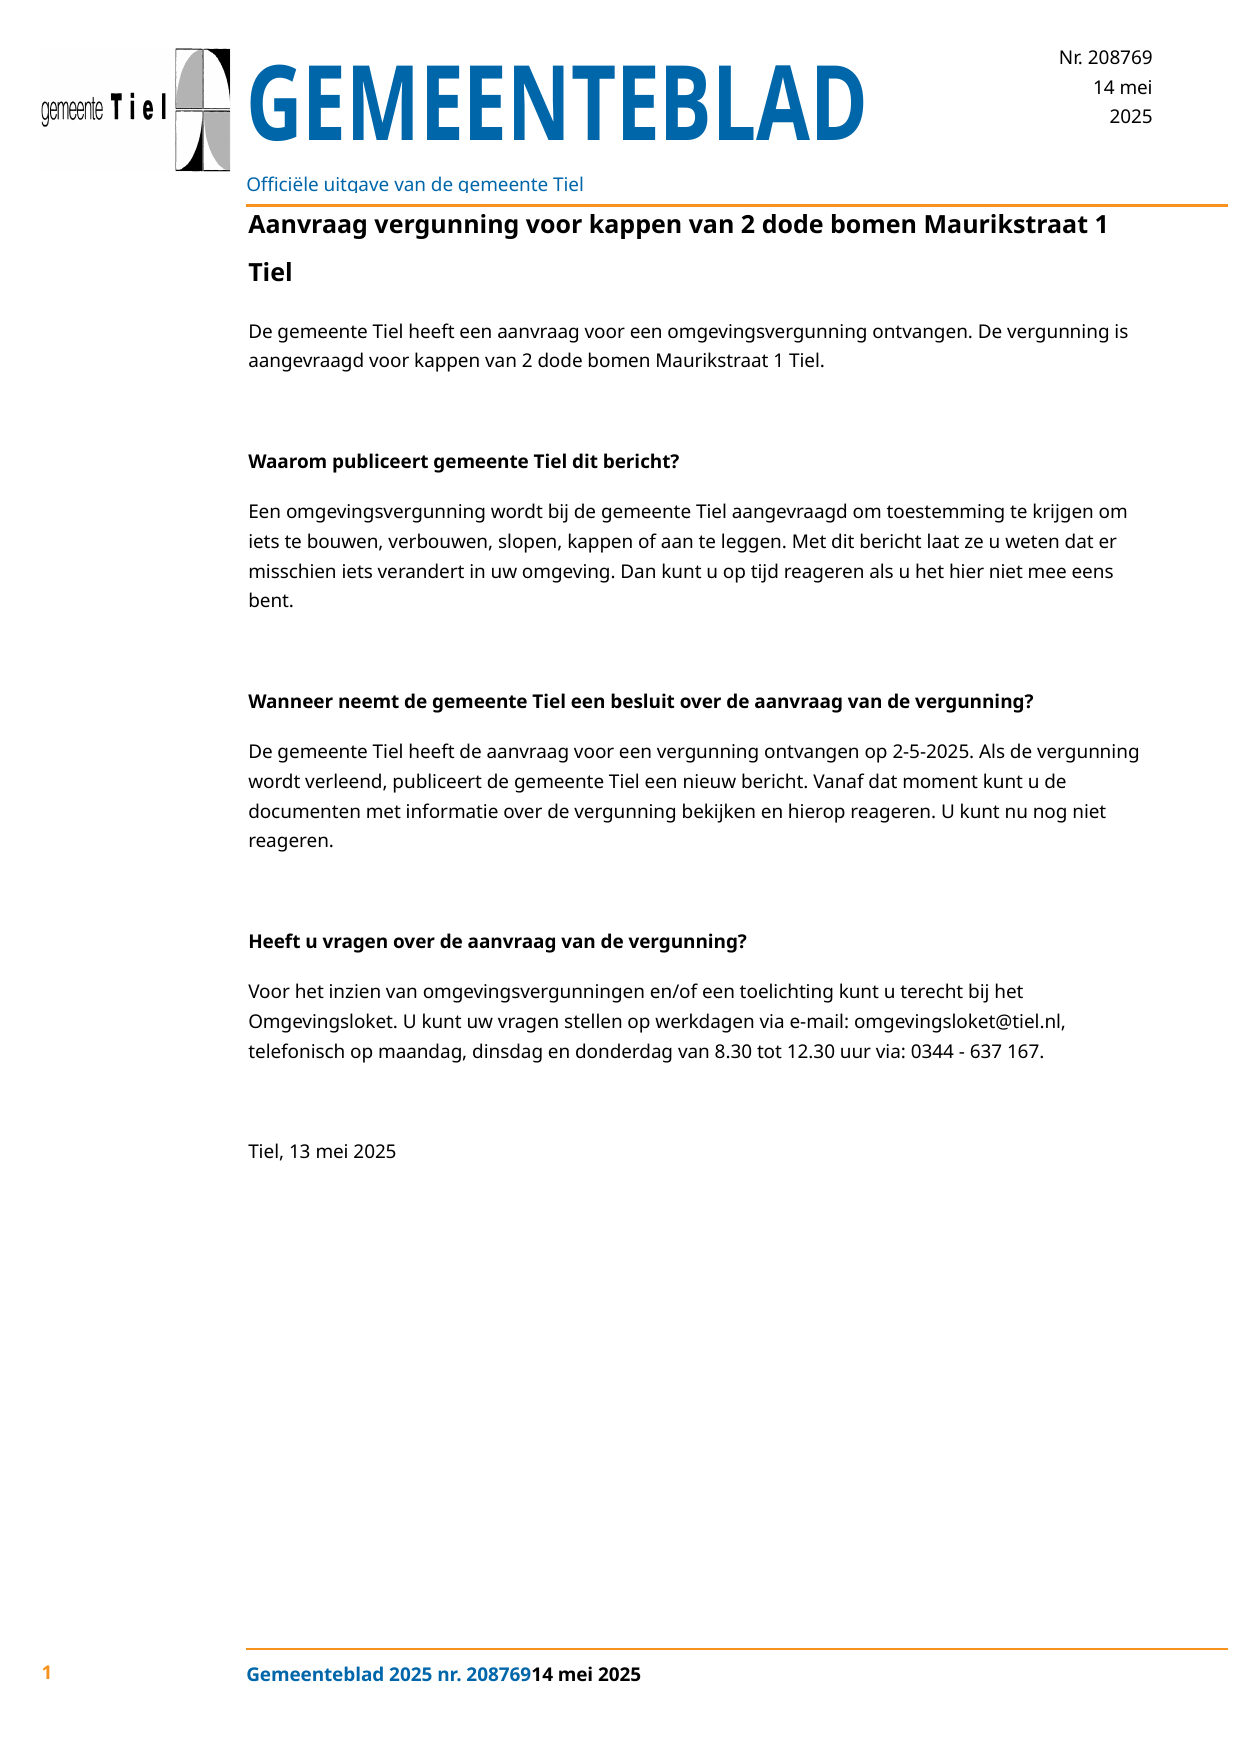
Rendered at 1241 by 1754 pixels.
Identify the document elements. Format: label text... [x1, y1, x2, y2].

text Aanvraag vergunning voor kappen van 2 dode bomen Maurikstraat 1 Tiel [248, 207, 1152, 288]
text Een omgevingsvergunning wordt bij de gemeente Tiel aangevraagd om toestemming te krijgen om iets te bouwen, verbouwen, slopen, kappen of aan te leggen. Met dit bericht laat ze u weten dat er misschien iets verandert in uw omgeving. Dan kunt u op tijd reageren als u het hier niet mee eens bent. [248, 499, 1152, 613]
text De gemeente Tiel heeft de aanvraag voor een vergunning ontvangen op 2-5-2025. Als de vergunning wordt verleend, publiceert de gemeente Tiel een nieuw bericht. Vanaf dat moment kunt u de documenten met informatie over de vergunning bekijken en hierop reageren. U kunt nu nog niet reageren. [248, 739, 1152, 853]
text De gemeente Tiel heeft een aanvraag voor een omgevingsvergunning ontvangen. De vergunning is aangevraagd voor kappen van 2 dode bomen Maurikstraat 1 Tiel. [248, 318, 1152, 373]
text Waarom publiceert gemeente Tiel dit bericht? [248, 448, 1152, 474]
text Heeft u vragen over de aanvraag van de vergunning? [248, 928, 1152, 954]
picture [41, 47, 231, 172]
text Voor het inzien van omgevingsvergunningen en/of een toelichting kunt u terecht bij het Omgevingsloket. U kunt uw vragen stellen op werkdagen via e-mail: omgevingsloket@tiel.nl, telefonisch op maandag, dinsdag en donderdag van 8.30 tot 12.30 uur via: 0344 - 637 167. [248, 979, 1152, 1064]
text Wanneer neemt de gemeente Tiel een besluit over de aanvraag van de vergunning? [248, 688, 1152, 714]
text Tiel, 13 mei 2025 [248, 1139, 1152, 1164]
